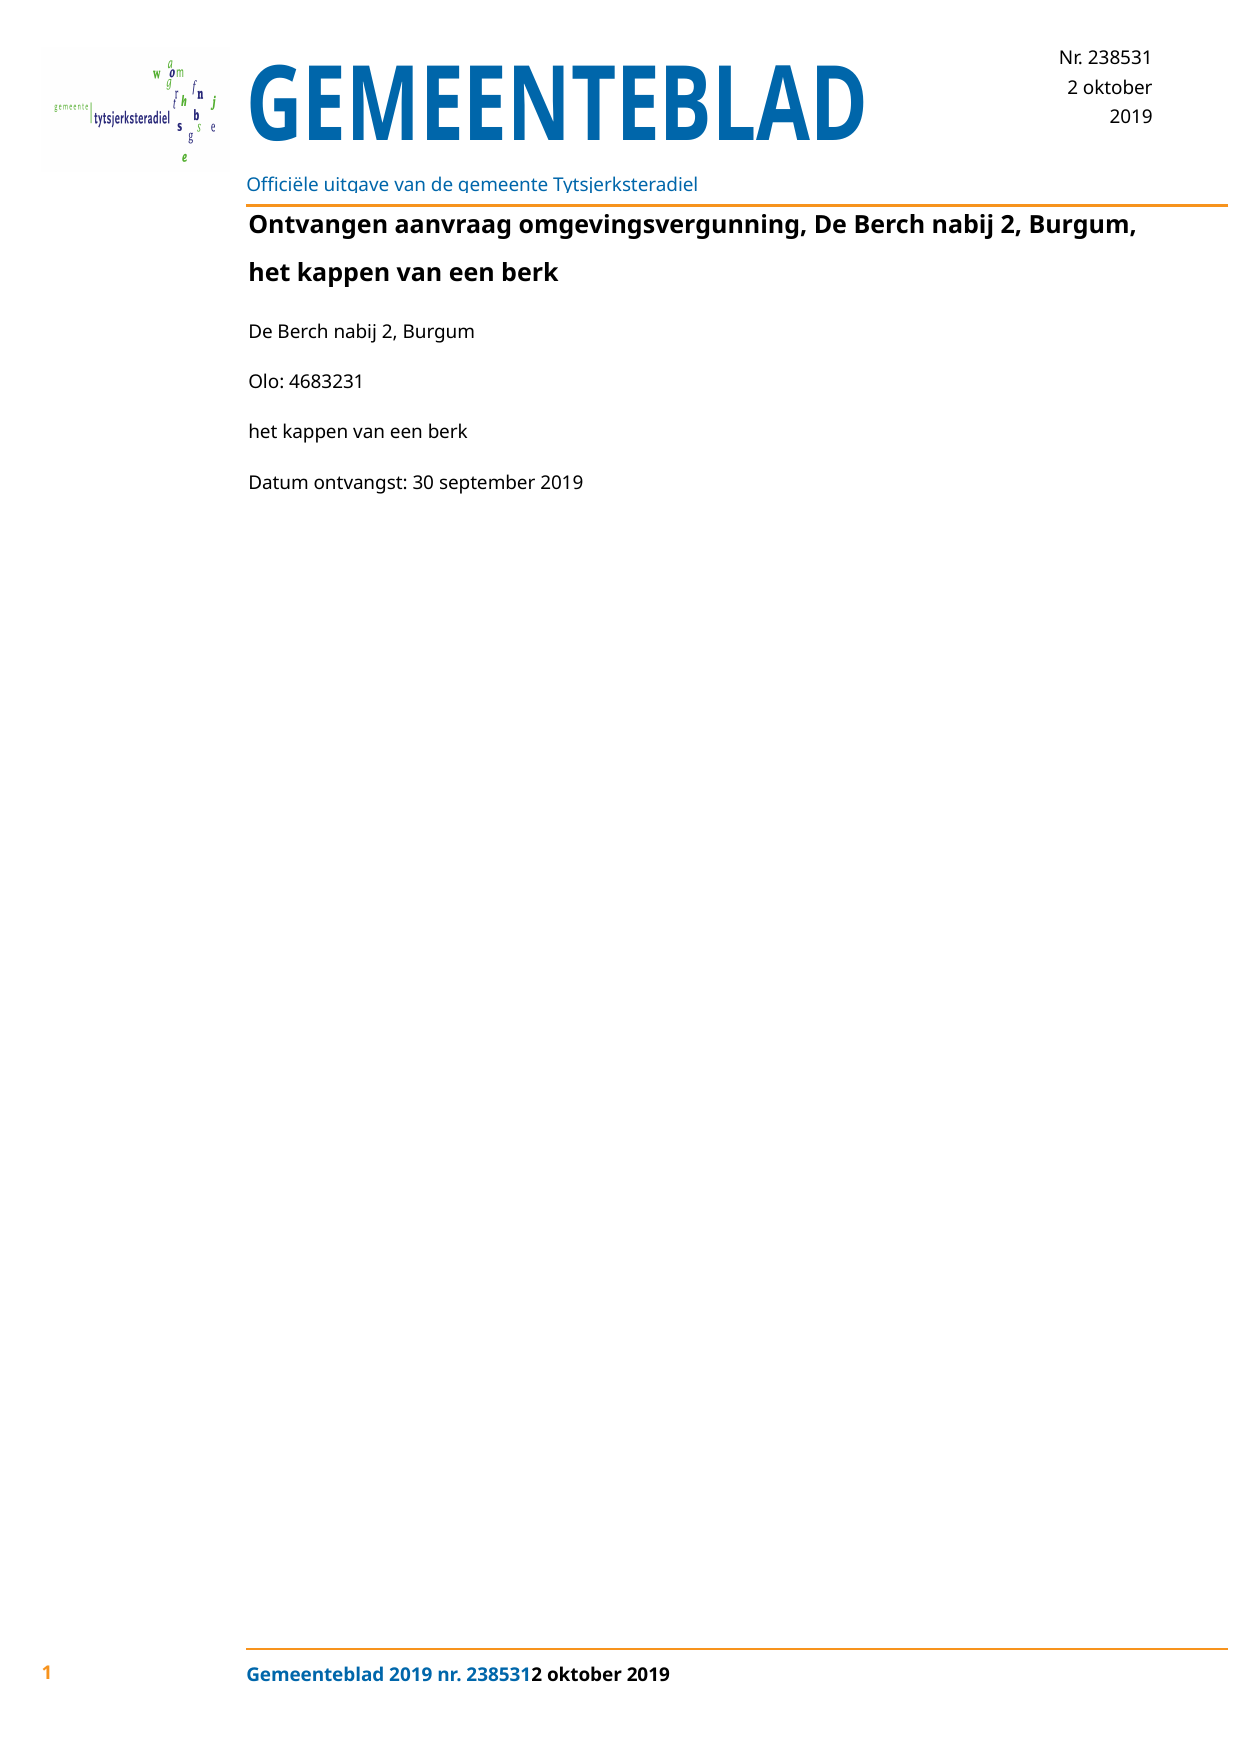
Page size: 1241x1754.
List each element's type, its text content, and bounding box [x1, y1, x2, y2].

picture [41, 47, 231, 172]
text Ontvangen aanvraag omgevingsvergunning, De Berch nabij 2, Burgum, het kappen van een berk [248, 207, 1152, 288]
text het kappen van een berk [248, 419, 1152, 444]
text Datum ontvangst: 30 september 2019 [248, 469, 1152, 495]
text De Berch nabij 2, Burgum [248, 318, 1152, 344]
text Olo: 4683231 [248, 368, 1152, 394]
